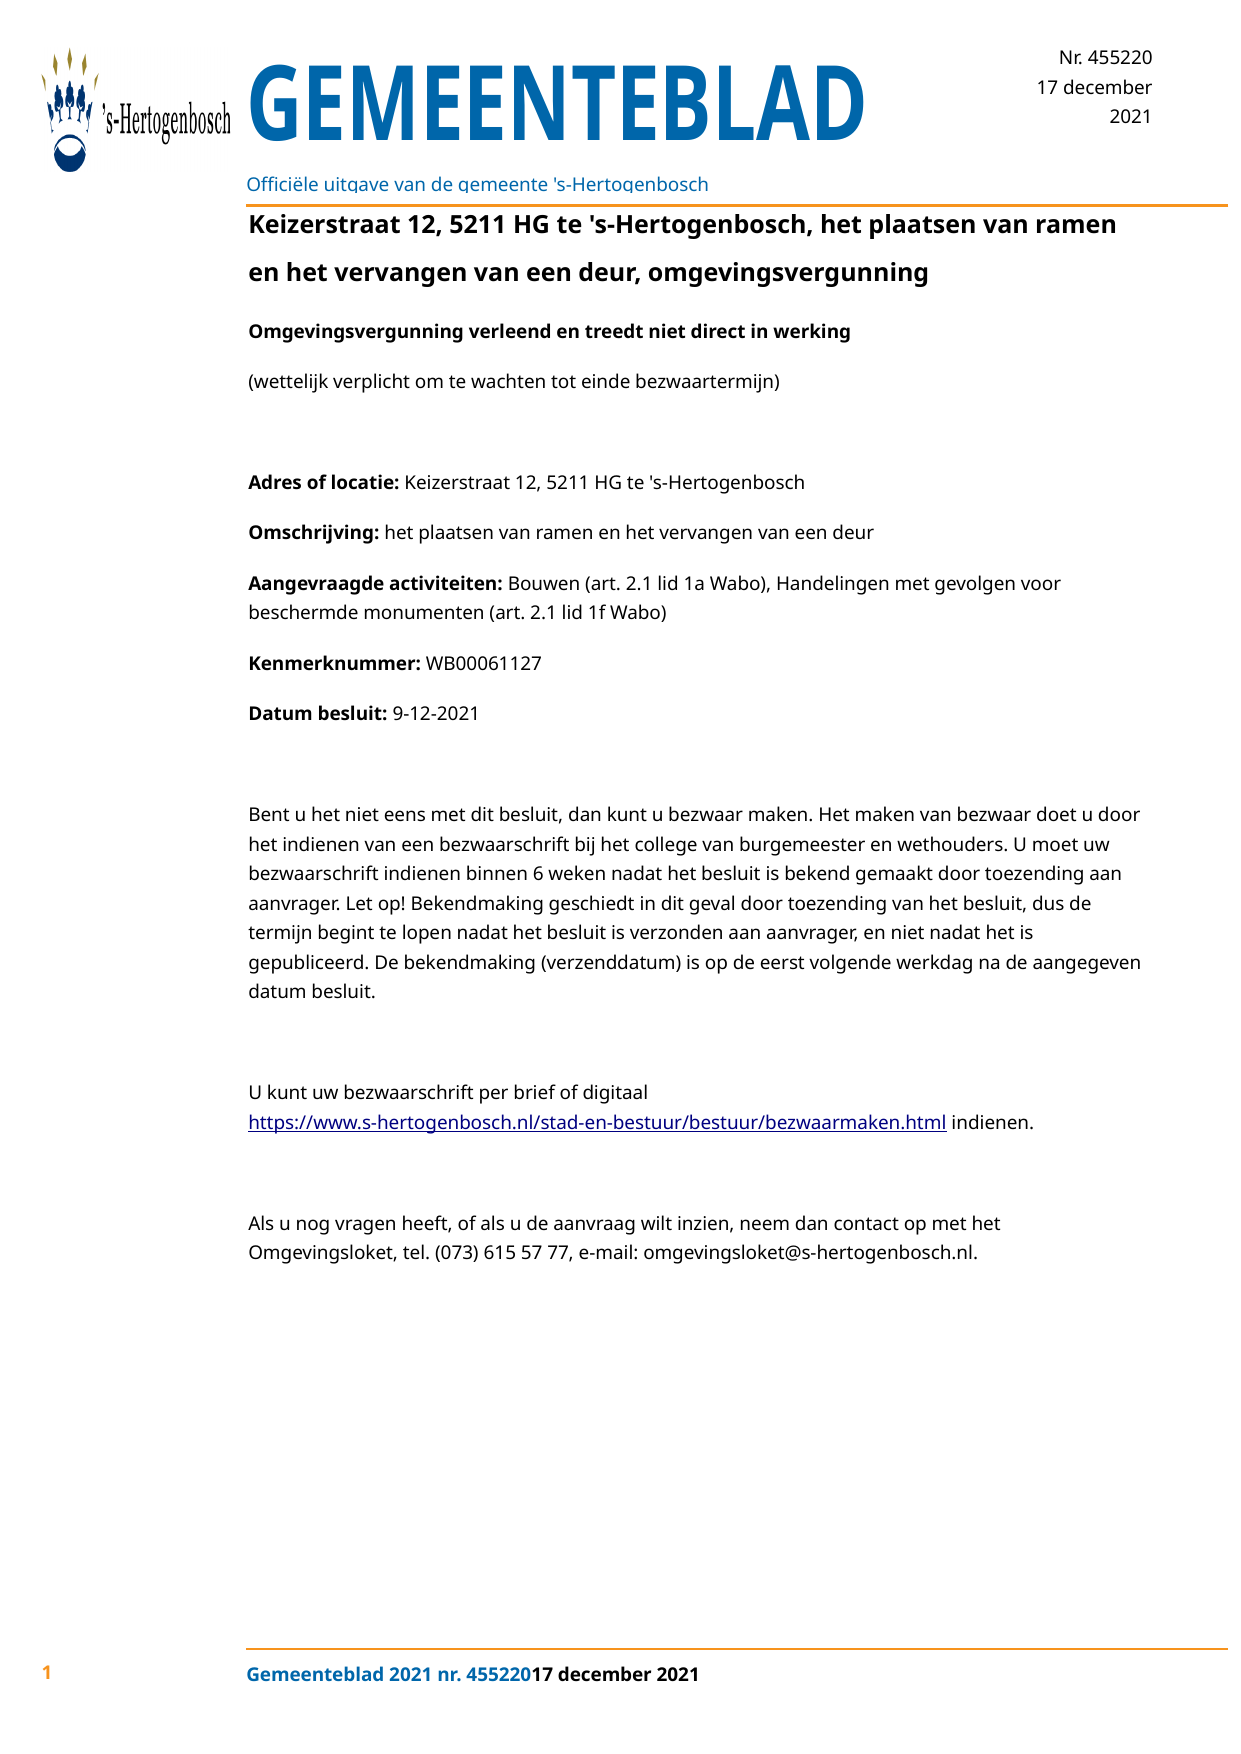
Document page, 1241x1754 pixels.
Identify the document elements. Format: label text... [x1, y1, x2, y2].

text U kunt uw bezwaarschrift per brief of digitaal https://www.s-hertogenbosch.nl/stad-en-bestuur/bestuur/bezwaarmaken.html indienen. [248, 1079, 1152, 1135]
text Als u nog vragen heeft, of als u de aanvraag wilt inzien, neem dan contact op met het Omgevingsloket, tel. (073) 615 57 77, e-mail: omgevingsloket@s-hertogenbosch.nl. [248, 1210, 1152, 1265]
text Aangevraagde activiteiten: Bouwen (art. 2.1 lid 1a Wabo), Handelingen met gevolgen voor beschermde monumenten (art. 2.1 lid 1f Wabo) [248, 570, 1152, 625]
text Omgevingsvergunning verleend en treedt niet direct in werking [248, 318, 1152, 344]
text Omschrijving: het plaatsen van ramen en het vervangen van een deur [248, 519, 1152, 545]
text (wettelijk verplicht om te wachten tot einde bezwaartermijn) [248, 368, 1152, 394]
text Datum besluit: 9-12-2021 [248, 700, 1152, 726]
text Bent u het niet eens met dit besluit, dan kunt u bezwaar maken. Het maken van bezwaar doet u door het indienen van een bezwaarschrift bij het college van burgemeester en wethouders. U moet uw bezwaarschrift indienen binnen 6 weken nadat het besluit is bekend gemaakt door toezending aan aanvrager. Let op! Bekendmaking geschiedt in dit geval door toezending van het besluit, dus de termijn begint te lopen nadat het besluit is verzonden aan aanvrager, en niet nadat het is gepubliceerd. De bekendmaking (verzenddatum) is op de eerst volgende werkdag na de aangegeven datum besluit. [248, 801, 1152, 1004]
text Keizerstraat 12, 5211 HG te 's-Hertogenbosch, het plaatsen van ramen en het vervangen van een deur, omgevingsvergunning [248, 207, 1152, 288]
text Adres of locatie: Keizerstraat 12, 5211 HG te 's-Hertogenbosch [248, 469, 1152, 495]
picture [41, 47, 231, 172]
text Kenmerknummer: WB00061127 [248, 650, 1152, 676]
